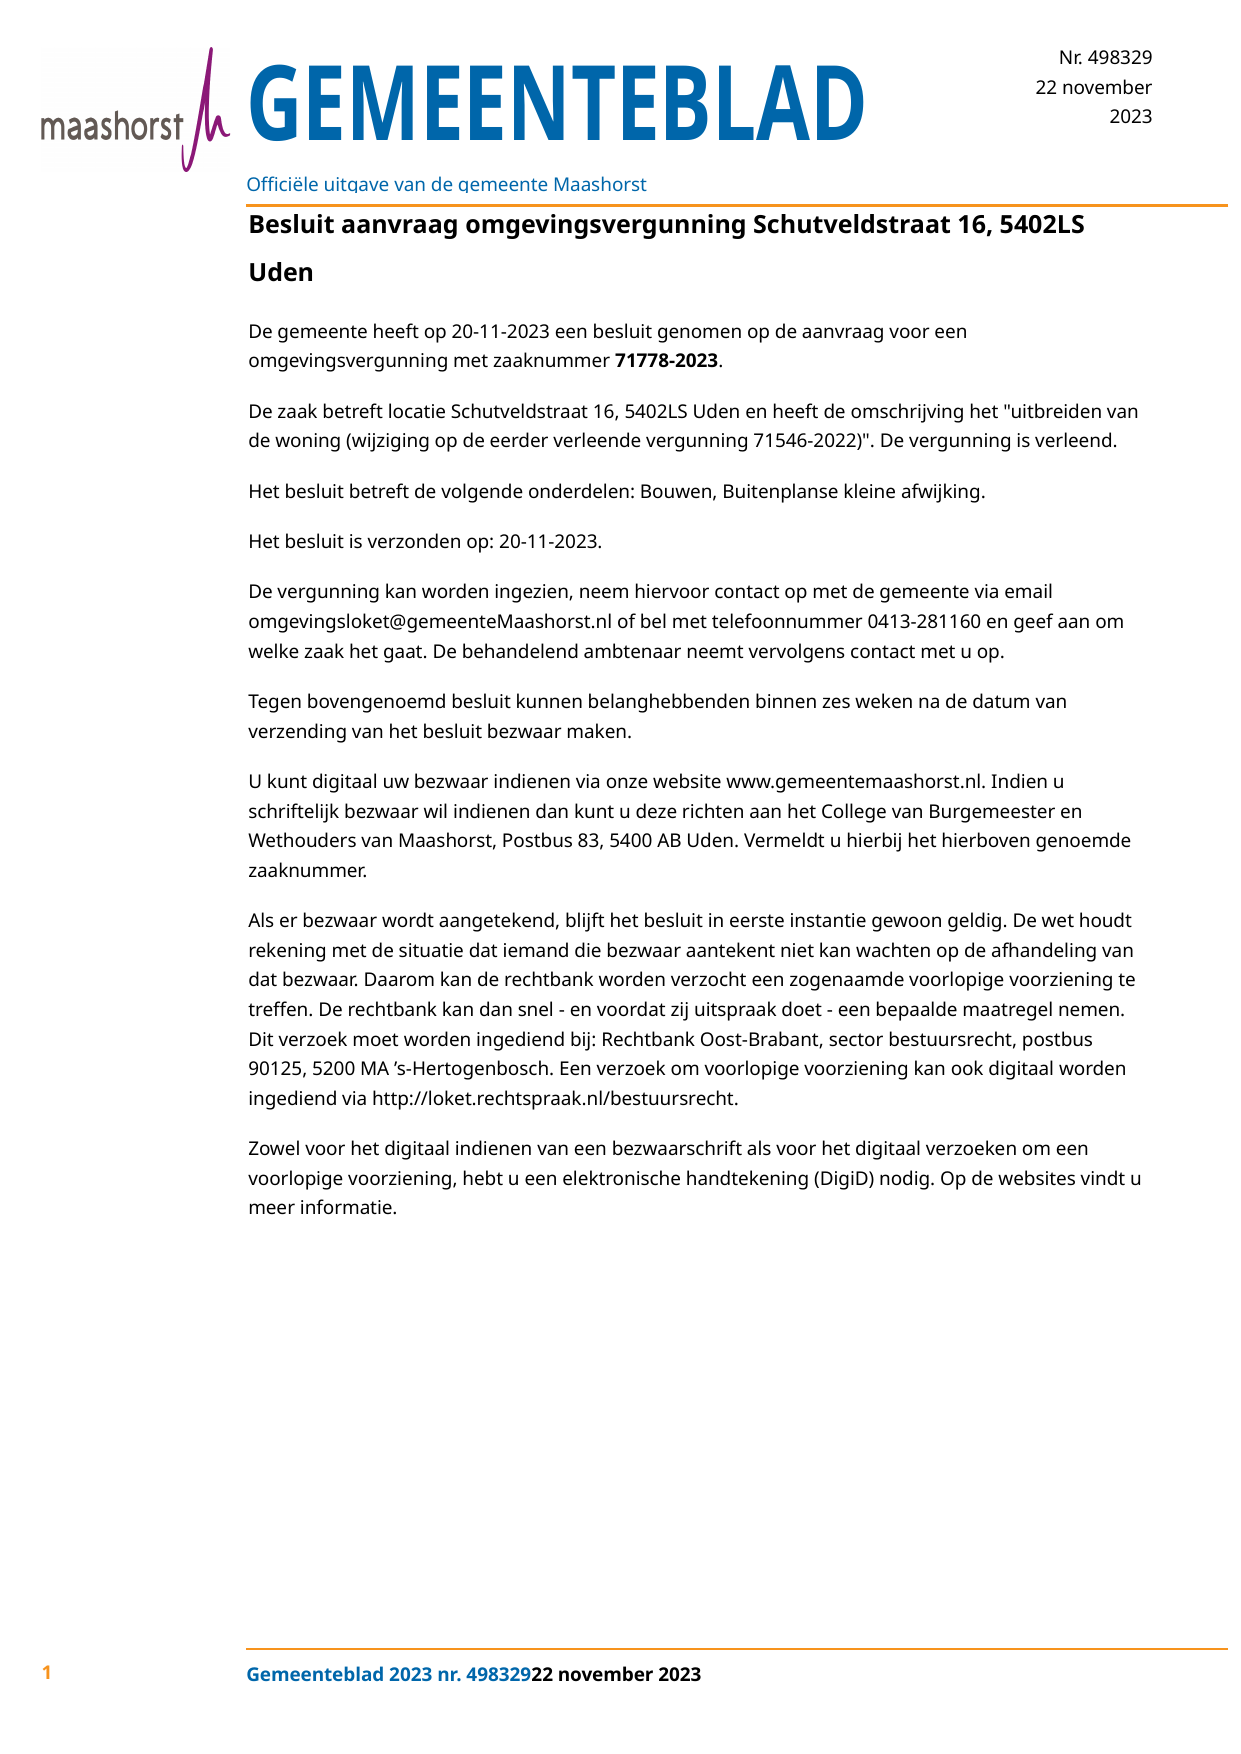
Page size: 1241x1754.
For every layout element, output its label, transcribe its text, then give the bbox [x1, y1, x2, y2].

text Het besluit is verzonden op: 20-11-2023. [248, 528, 1152, 554]
text U kunt digitaal uw bezwaar indienen via onze website www.gemeentemaashorst.nl. Indien u schriftelijk bezwaar wil indienen dan kunt u deze richten aan het College van Burgemeester en Wethouders van Maashorst, Postbus 83, 5400 AB Uden. Vermeldt u hierbij het hierboven genoemde zaaknummer. [248, 768, 1152, 883]
text Besluit aanvraag omgevingsvergunning Schutveldstraat 16, 5402LS Uden [248, 207, 1152, 288]
text Zowel voor het digitaal indienen van een bezwaarschrift als voor het digitaal verzoeken om een voorlopige voorziening, hebt u een elektronische handtekening (DigiD) nodig. Op de websites vindt u meer informatie. [248, 1135, 1152, 1220]
text Als er bezwaar wordt aangetekend, blijft het besluit in eerste instantie gewoon geldig. De wet houdt rekening met de situatie dat iemand die bezwaar aantekent niet kan wachten op de afhandeling van dat bezwaar. Daarom kan de rechtbank worden verzocht een zogenaamde voorlopige voorziening te treffen. De rechtbank kan dan snel - en voordat zij uitspraak doet - een bepaalde maatregel nemen. Dit verzoek moet worden ingediend bij: Rechtbank Oost-Brabant, sector bestuursrecht, postbus 90125, 5200 MA ’s-Hertogenbosch. Een verzoek om voorlopige voorziening kan ook digitaal worden ingediend via http://loket.rechtspraak.nl/bestuursrecht. [248, 907, 1152, 1111]
text De vergunning kan worden ingezien, neem hiervoor contact op met de gemeente via email omgevingsloket@gemeenteMaashorst.nl of bel met telefoonnummer 0413-281160 en geef aan om welke zaak het gaat. De behandelend ambtenaar neemt vervolgens contact met u op. [248, 579, 1152, 664]
picture [41, 47, 231, 172]
text Tegen bovengenoemd besluit kunnen belanghebbenden binnen zes weken na de datum van verzending van het besluit bezwaar maken. [248, 688, 1152, 744]
text Het besluit betreft de volgende onderdelen: Bouwen, Buitenplanse kleine afwijking. [248, 478, 1152, 504]
text De gemeente heeft op 20-11-2023 een besluit genomen op de aanvraag voor een omgevingsvergunning met zaaknummer 71778-2023. [248, 318, 1152, 373]
text De zaak betreft locatie Schutveldstraat 16, 5402LS Uden en heeft de omschrijving het "uitbreiden van de woning (wijziging op de eerder verleende vergunning 71546-2022)". De vergunning is verleend. [248, 398, 1152, 453]
